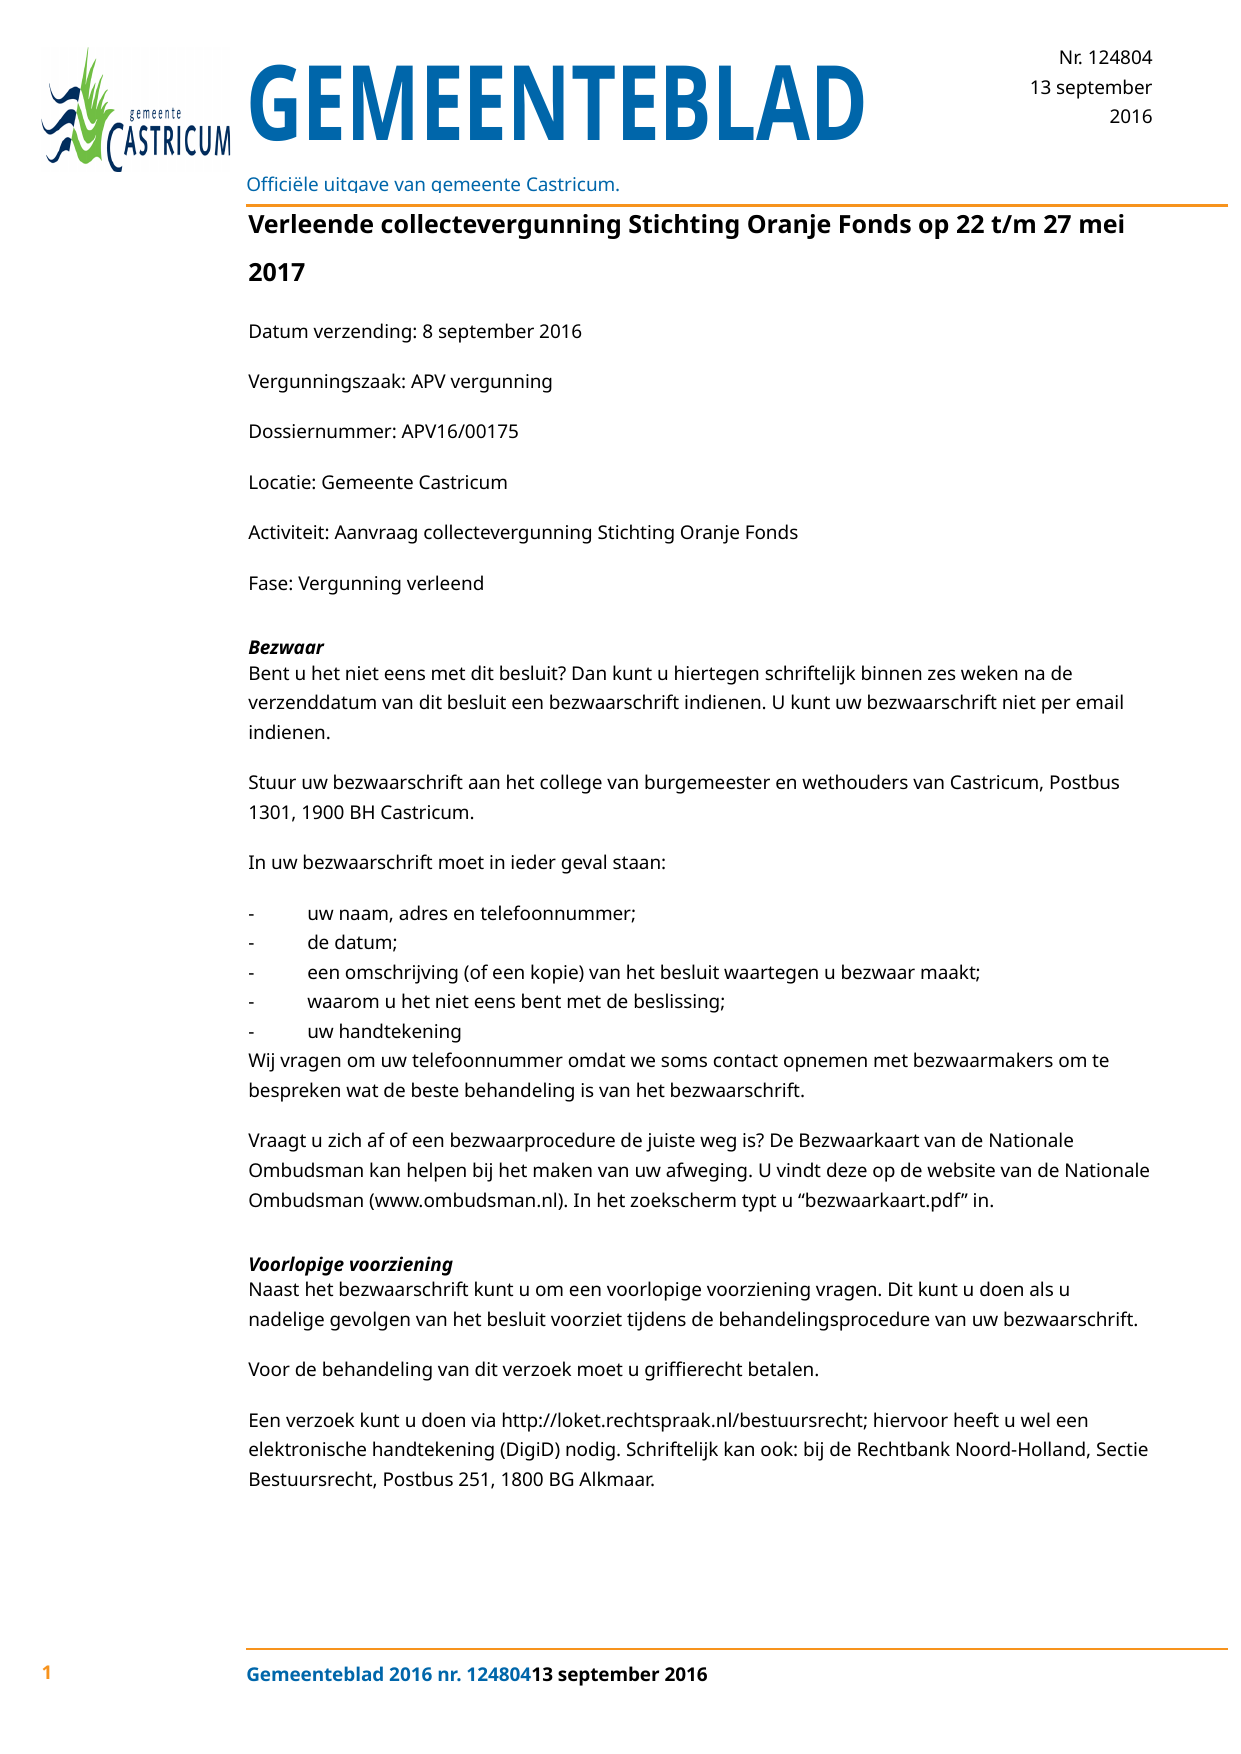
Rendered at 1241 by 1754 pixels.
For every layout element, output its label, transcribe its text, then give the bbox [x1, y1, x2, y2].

text Naast het bezwaarschrift kunt u om een voorlopige voorziening vragen. Dit kunt u doen als u nadelige gevolgen van het besluit voorziet tijdens de behandelingsprocedure van uw bezwaarschrift. [248, 1276, 1152, 1332]
text Vergunningszaak: APV vergunning [248, 368, 1152, 394]
list uw naam, adres en telefoonnummer; [248, 900, 1152, 925]
text Vraagt u zich af of een bezwaarprocedure de juiste weg is? De Bezwaarkaart van de Nationale Ombudsman kan helpen bij het maken van uw afweging. U vindt deze op de website van de Nationale Ombudsman (www.ombudsman.nl). In het zoekscherm typt u “bezwaarkaart.pdf” in. [248, 1128, 1152, 1212]
text Fase: Vergunning verleend [248, 570, 1152, 596]
text Stuur uw bezwaarschrift aan het college van burgemeester en wethouders van Castricum, Postbus 1301, 1900 BH Castricum. [248, 769, 1152, 824]
picture [41, 47, 231, 172]
list een omschrijving (of een kopie) van het besluit waartegen u bezwaar maakt; [248, 959, 1152, 984]
text Voor de behandeling van dit verzoek moet u griffierecht betalen. [248, 1356, 1152, 1382]
text Locatie: Gemeente Castricum [248, 469, 1152, 495]
text Voorlopige voorziening [248, 1251, 1152, 1276]
list uw handtekening [248, 1018, 1152, 1044]
text Activiteit: Aanvraag collectevergunning Stichting Oranje Fonds [248, 519, 1152, 545]
list de datum; [248, 929, 1152, 955]
text In uw bezwaarschrift moet in ieder geval staan: [248, 849, 1152, 875]
text Bezwaar [248, 634, 1152, 660]
text Bent u het niet eens met dit besluit? Dan kunt u hiertegen schriftelijk binnen zes weken na de verzenddatum van dit besluit een bezwaarschrift indienen. U kunt uw bezwaarschrift niet per email indienen. [248, 660, 1152, 744]
text Datum verzending: 8 september 2016 [248, 318, 1152, 344]
text Dossiernummer: APV16/00175 [248, 419, 1152, 444]
text Een verzoek kunt u doen via http://loket.rechtspraak.nl/bestuursrecht; hiervoor heeft u wel een elektronische handtekening (DigiD) nodig. Schriftelijk kan ook: bij de Rechtbank Noord-Holland, Sectie Bestuursrecht, Postbus 251, 1800 BG Alkmaar. [248, 1407, 1152, 1492]
text Wij vragen om uw telefoonnummer omdat we soms contact opnemen met bezwaarmakers om te bespreken wat de beste behandeling is van het bezwaarschrift. [248, 1048, 1152, 1103]
text Verleende collectevergunning Stichting Oranje Fonds op 22 t/m 27 mei 2017 [248, 207, 1152, 288]
list waarom u het niet eens bent met de beslissing; [248, 988, 1152, 1014]
